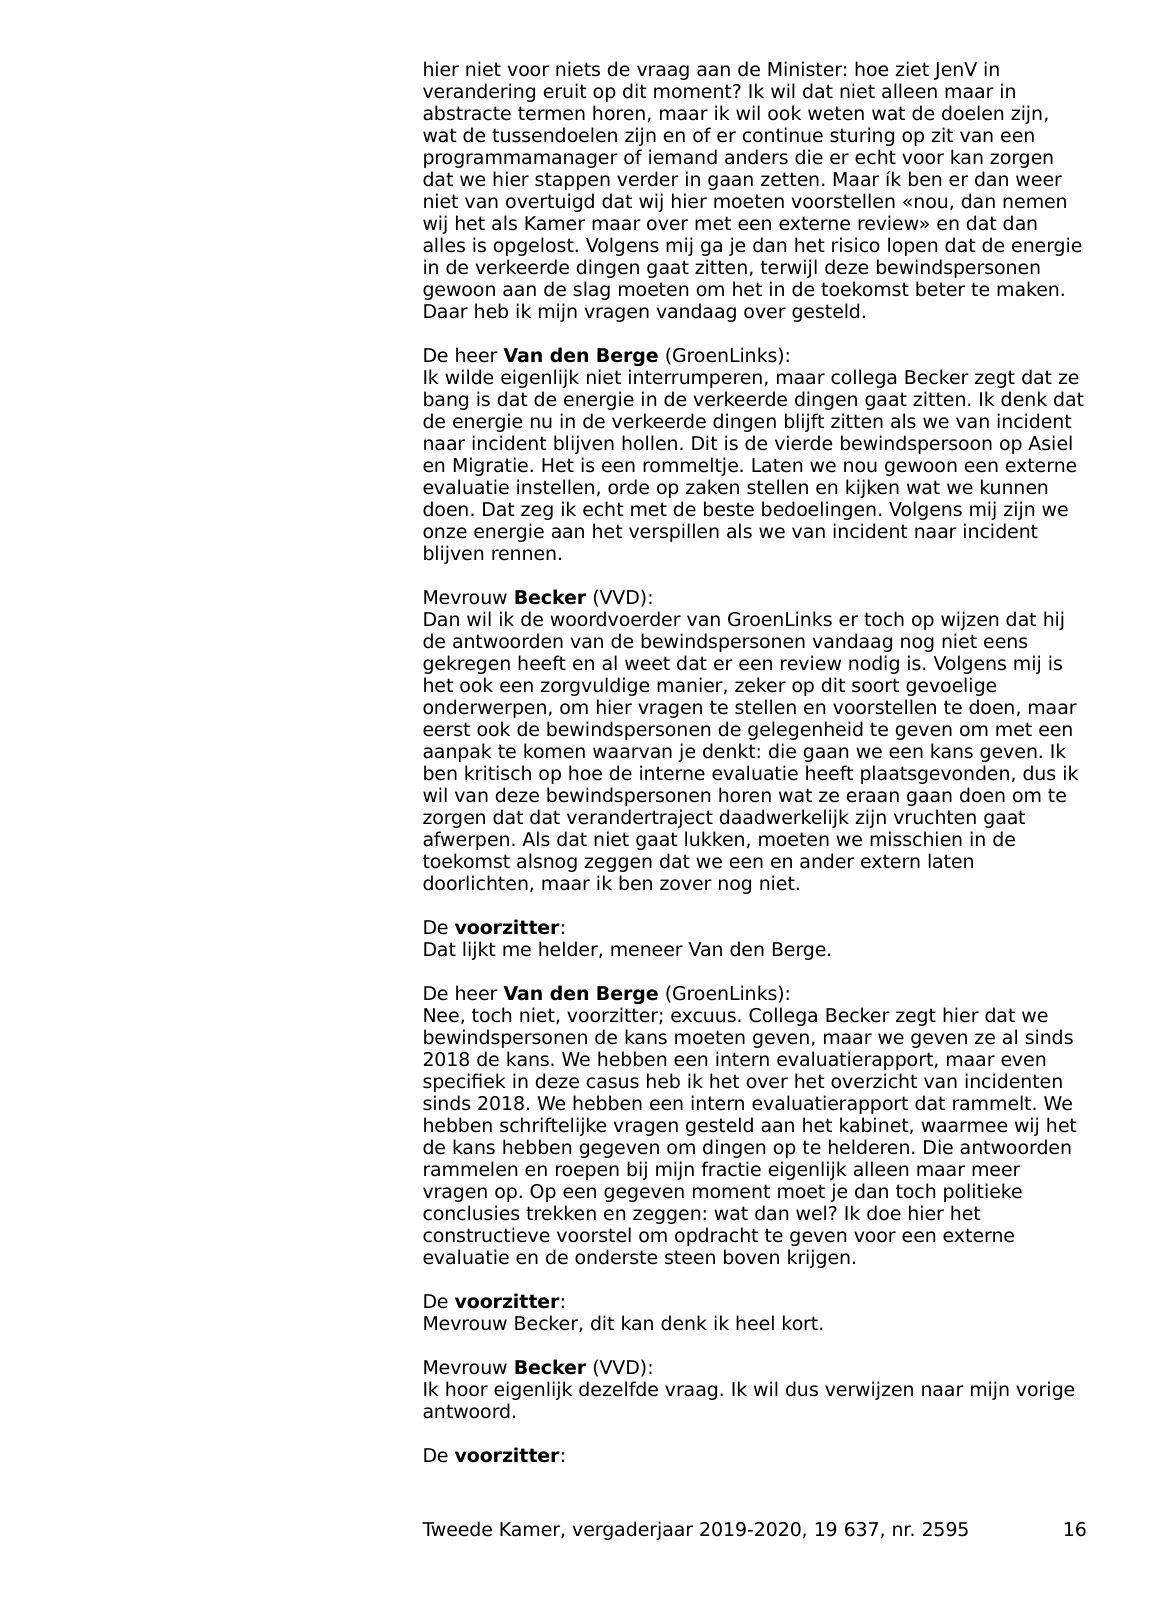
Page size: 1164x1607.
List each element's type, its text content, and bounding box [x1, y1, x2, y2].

text Mevrouw Becker (VVD): [422, 1357, 1087, 1379]
text Ik hoor eigenlijk dezelfde vraag. Ik wil dus verwijzen naar mijn vorige antwoord. [422, 1379, 1087, 1423]
text Ik wilde eigenlijk niet interrumperen, maar collega Becker zegt dat ze bang is dat de energie in de verkeerde dingen gaat zitten. Ik denk dat de energie nu in de verkeerde dingen blijft zitten als we van incident naar incident blijven hollen. Dit is de vierde bewindspersoon op Asiel en Migratie. Het is een rommeltje. Laten we nou gewoon een externe evaluatie instellen, orde op zaken stellen en kijken wat we kunnen doen. Dat zeg ik echt met de beste bedoelingen. Volgens mij zijn we onze energie aan het verspillen als we van incident naar incident blijven rennen. [422, 367, 1087, 565]
text Mevrouw Becker (VVD): [422, 587, 1087, 609]
text Dat lijkt me helder, meneer Van den Berge. [422, 939, 1087, 961]
text Mevrouw Becker, dit kan denk ik heel kort. [422, 1313, 1087, 1335]
text Nee, toch niet, voorzitter; excuus. Collega Becker zegt hier dat we bewindspersonen de kans moeten geven, maar we geven ze al sinds 2018 de kans. We hebben een intern evaluatierapport, maar even specifiek in deze casus heb ik het over het overzicht van incidenten sinds 2018. We hebben een intern evaluatierapport dat rammelt. We hebben schriftelijke vragen gesteld aan het kabinet, waarmee wij het de kans hebben gegeven om dingen op te helderen. Die antwoorden rammelen en roepen bij mijn fractie eigenlijk alleen maar meer vragen op. Op een gegeven moment moet je dan toch politieke conclusies trekken en zeggen: wat dan wel? Ik doe hier het constructieve voorstel om opdracht te geven voor een externe evaluatie en de onderste steen boven krijgen. [422, 1005, 1087, 1269]
text De heer Van den Berge (GroenLinks): [422, 983, 1087, 1005]
text De voorzitter: [422, 1291, 1087, 1313]
text De heer Van den Berge (GroenLinks): [422, 345, 1087, 367]
text hier niet voor niets de vraag aan de Minister: hoe ziet JenV in verandering eruit op dit moment? Ik wil dat niet alleen maar in abstracte termen horen, maar ik wil ook weten wat de doelen zijn, wat de tussendoelen zijn en of er continue sturing op zit van een programmamanager of iemand anders die er echt voor kan zorgen dat we hier stappen verder in gaan zetten. Maar ík ben er dan weer niet van overtuigd dat wij hier moeten voorstellen «nou, dan nemen wij het als Kamer maar over met een externe review» en dat dan alles is opgelost. Volgens mij ga je dan het risico lopen dat de energie in de verkeerde dingen gaat zitten, terwijl deze bewindspersonen gewoon aan de slag moeten om het in de toekomst beter te maken. Daar heb ik mijn vragen vandaag over gesteld. [422, 59, 1087, 323]
text De voorzitter: [422, 1445, 1087, 1467]
text De voorzitter: [422, 917, 1087, 939]
text Dan wil ik de woordvoerder van GroenLinks er toch op wijzen dat hij de antwoorden van de bewindspersonen vandaag nog niet eens gekregen heeft en al weet dat er een review nodig is. Volgens mij is het ook een zorgvuldige manier, zeker op dit soort gevoelige onderwerpen, om hier vragen te stellen en voorstellen te doen, maar eerst ook de bewindspersonen de gelegenheid te geven om met een aanpak te komen waarvan je denkt: die gaan we een kans geven. Ik ben kritisch op hoe de interne evaluatie heeft plaatsgevonden, dus ik wil van deze bewindspersonen horen wat ze eraan gaan doen om te zorgen dat dat verandertraject daadwerkelijk zijn vruchten gaat afwerpen. Als dat niet gaat lukken, moeten we misschien in de toekomst alsnog zeggen dat we een en ander extern laten doorlichten, maar ik ben zover nog niet. [422, 609, 1087, 895]
